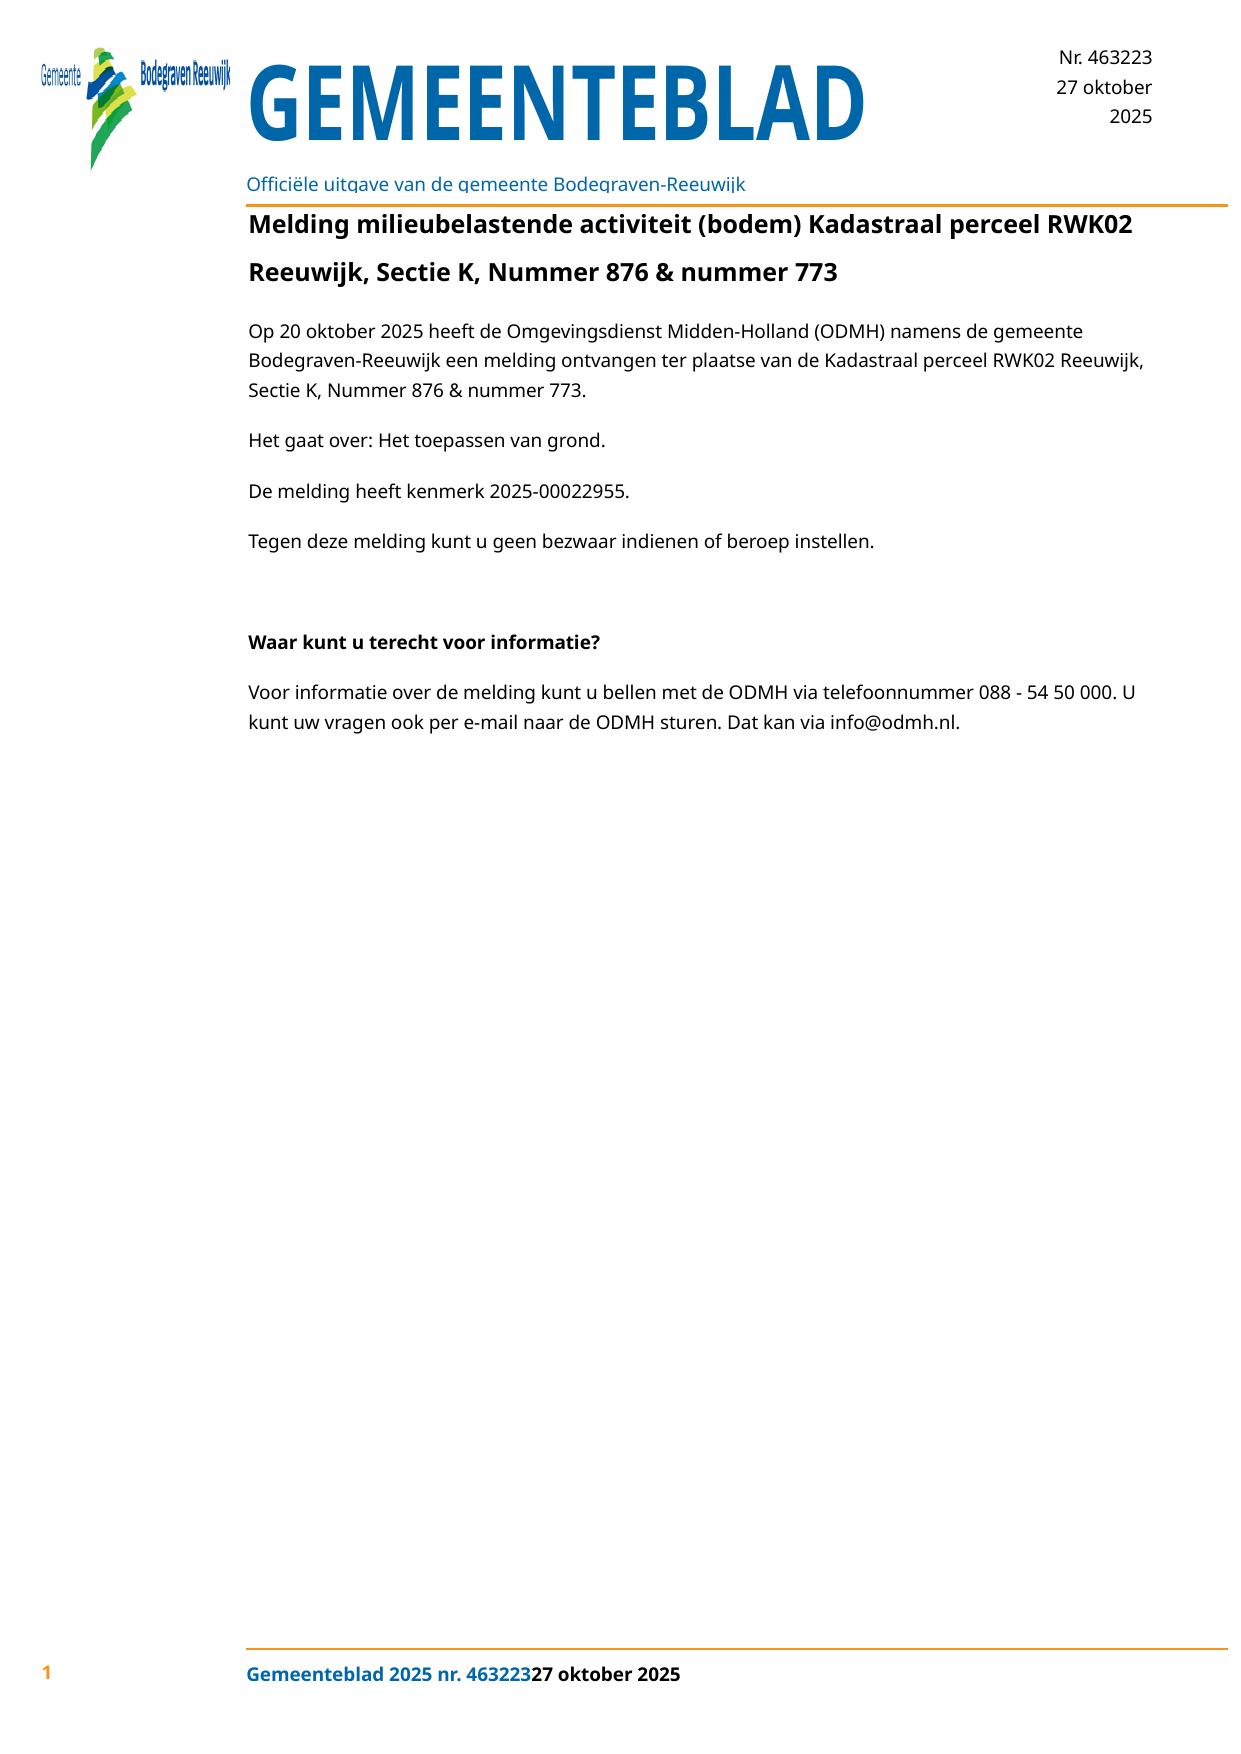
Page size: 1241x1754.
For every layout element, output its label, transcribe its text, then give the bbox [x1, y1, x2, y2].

text De melding heeft kenmerk 2025-00022955. [248, 478, 1152, 504]
text Het gaat over: Het toepassen van grond. [248, 427, 1152, 453]
text Tegen deze melding kunt u geen bezwaar indienen of beroep instellen. [248, 528, 1152, 554]
text Voor informatie over de melding kunt u bellen met de ODMH via telefoonnummer 088 - 54 50 000. U kunt uw vragen ook per e-mail naar de ODMH sturen. Dat kan via info@odmh.nl. [248, 679, 1152, 735]
text Melding milieubelastende activiteit (bodem) Kadastraal perceel RWK02 Reeuwijk, Sectie K, Nummer 876 & nummer 773 [248, 207, 1152, 288]
text Waar kunt u terecht voor informatie? [248, 629, 1152, 655]
text Op 20 oktober 2025 heeft de Omgevingsdienst Midden-Holland (ODMH) namens de gemeente Bodegraven-Reeuwijk een melding ontvangen ter plaatse van de Kadastraal perceel RWK02 Reeuwijk, Sectie K, Nummer 876 & nummer 773. [248, 318, 1152, 403]
picture [41, 47, 231, 172]
